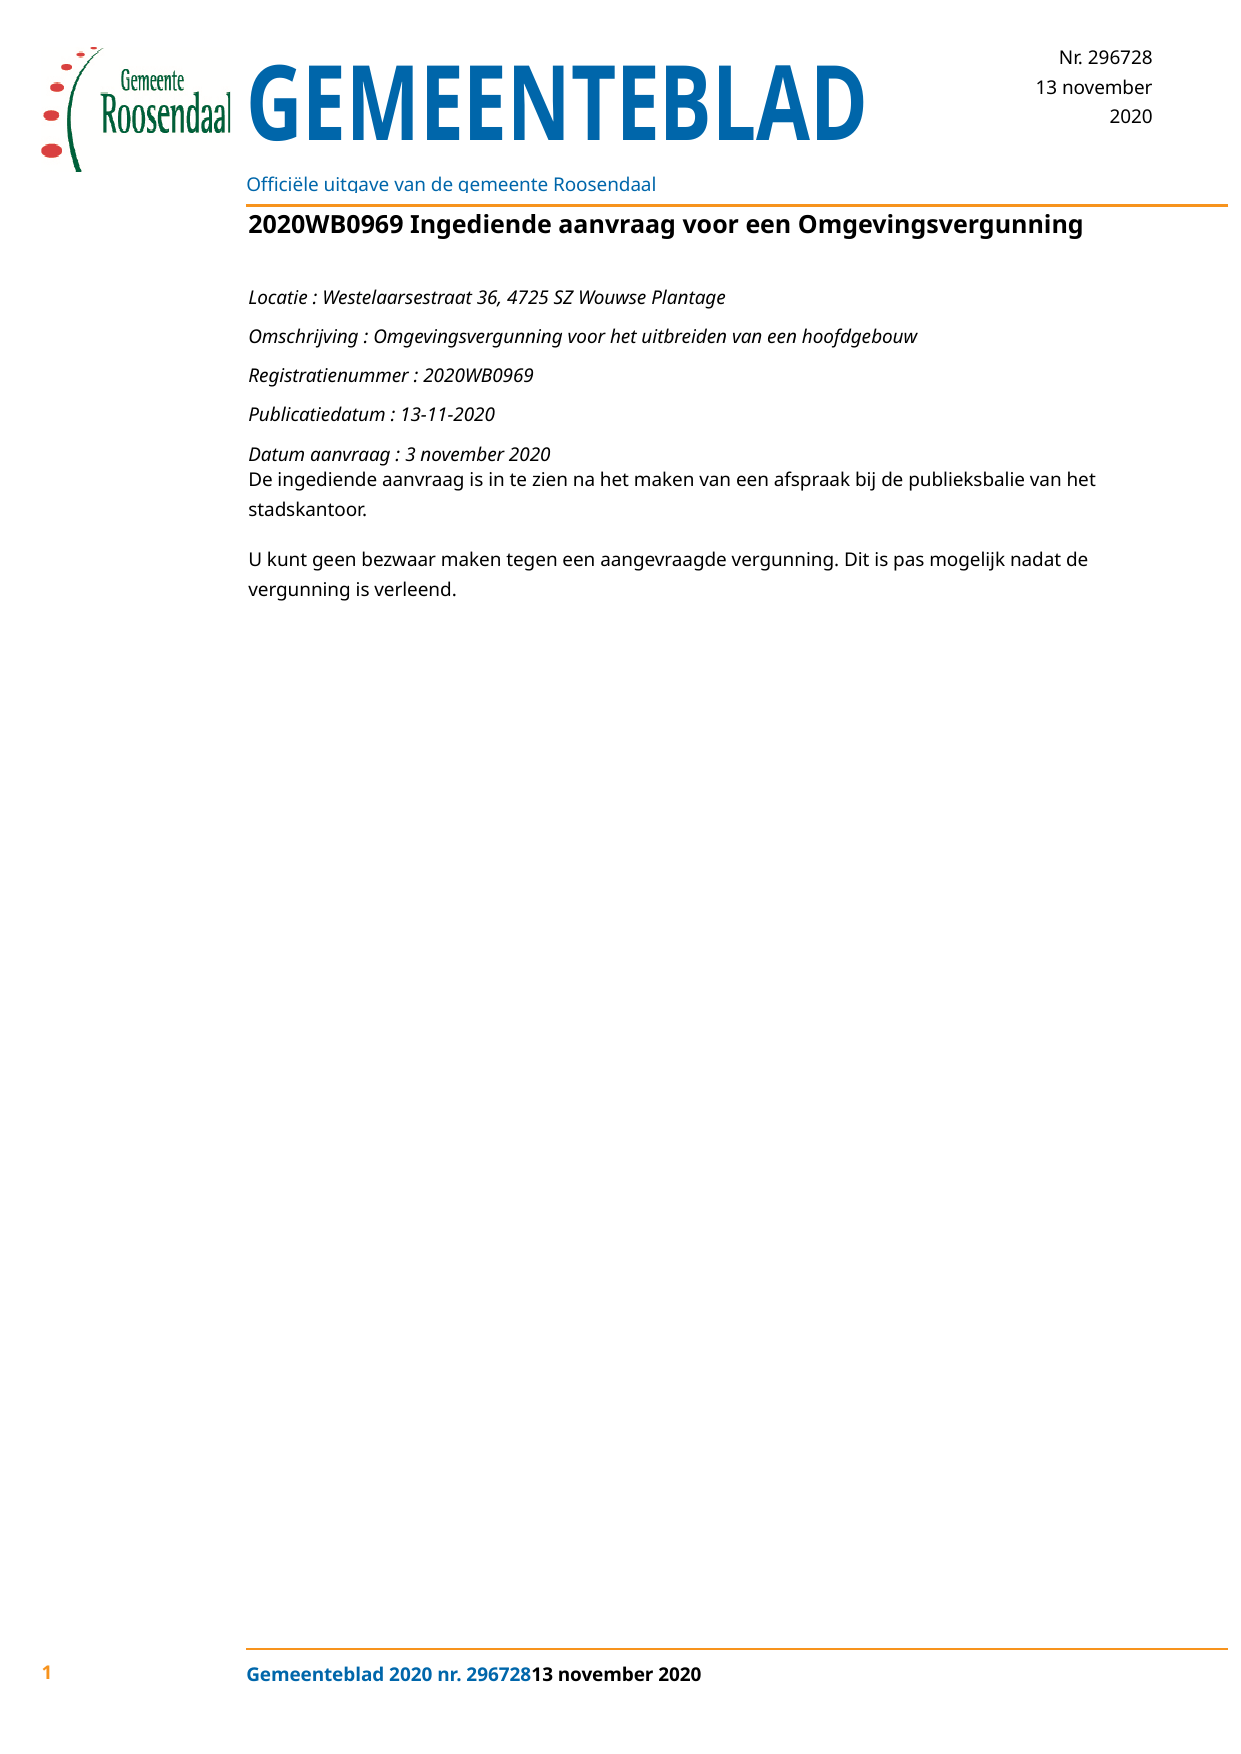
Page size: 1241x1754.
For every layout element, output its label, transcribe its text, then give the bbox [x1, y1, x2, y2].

text De ingediende aanvraag is in te zien na het maken van een afspraak bij de publieksbalie van het stadskantoor. [248, 467, 1152, 522]
text Publicatiedatum : 13-11-2020 [248, 402, 1152, 427]
text 2020WB0969 Ingediende aanvraag voor een Omgevingsvergunning [248, 207, 1152, 241]
text Omschrijving : Omgevingsvergunning voor het uitbreiden van een hoofdgebouw [248, 323, 1152, 349]
text Datum aanvraag : 3 november 2020 [248, 441, 1152, 467]
text Locatie : Westelaarsestraat 36, 4725 SZ Wouwse Plantage [248, 284, 1152, 309]
text Registratienummer : 2020WB0969 [248, 362, 1152, 388]
text U kunt geen bezwaar maken tegen een aangevraagde vergunning. Dit is pas mogelijk nadat de vergunning is verleend. [248, 547, 1152, 602]
picture [41, 47, 231, 172]
